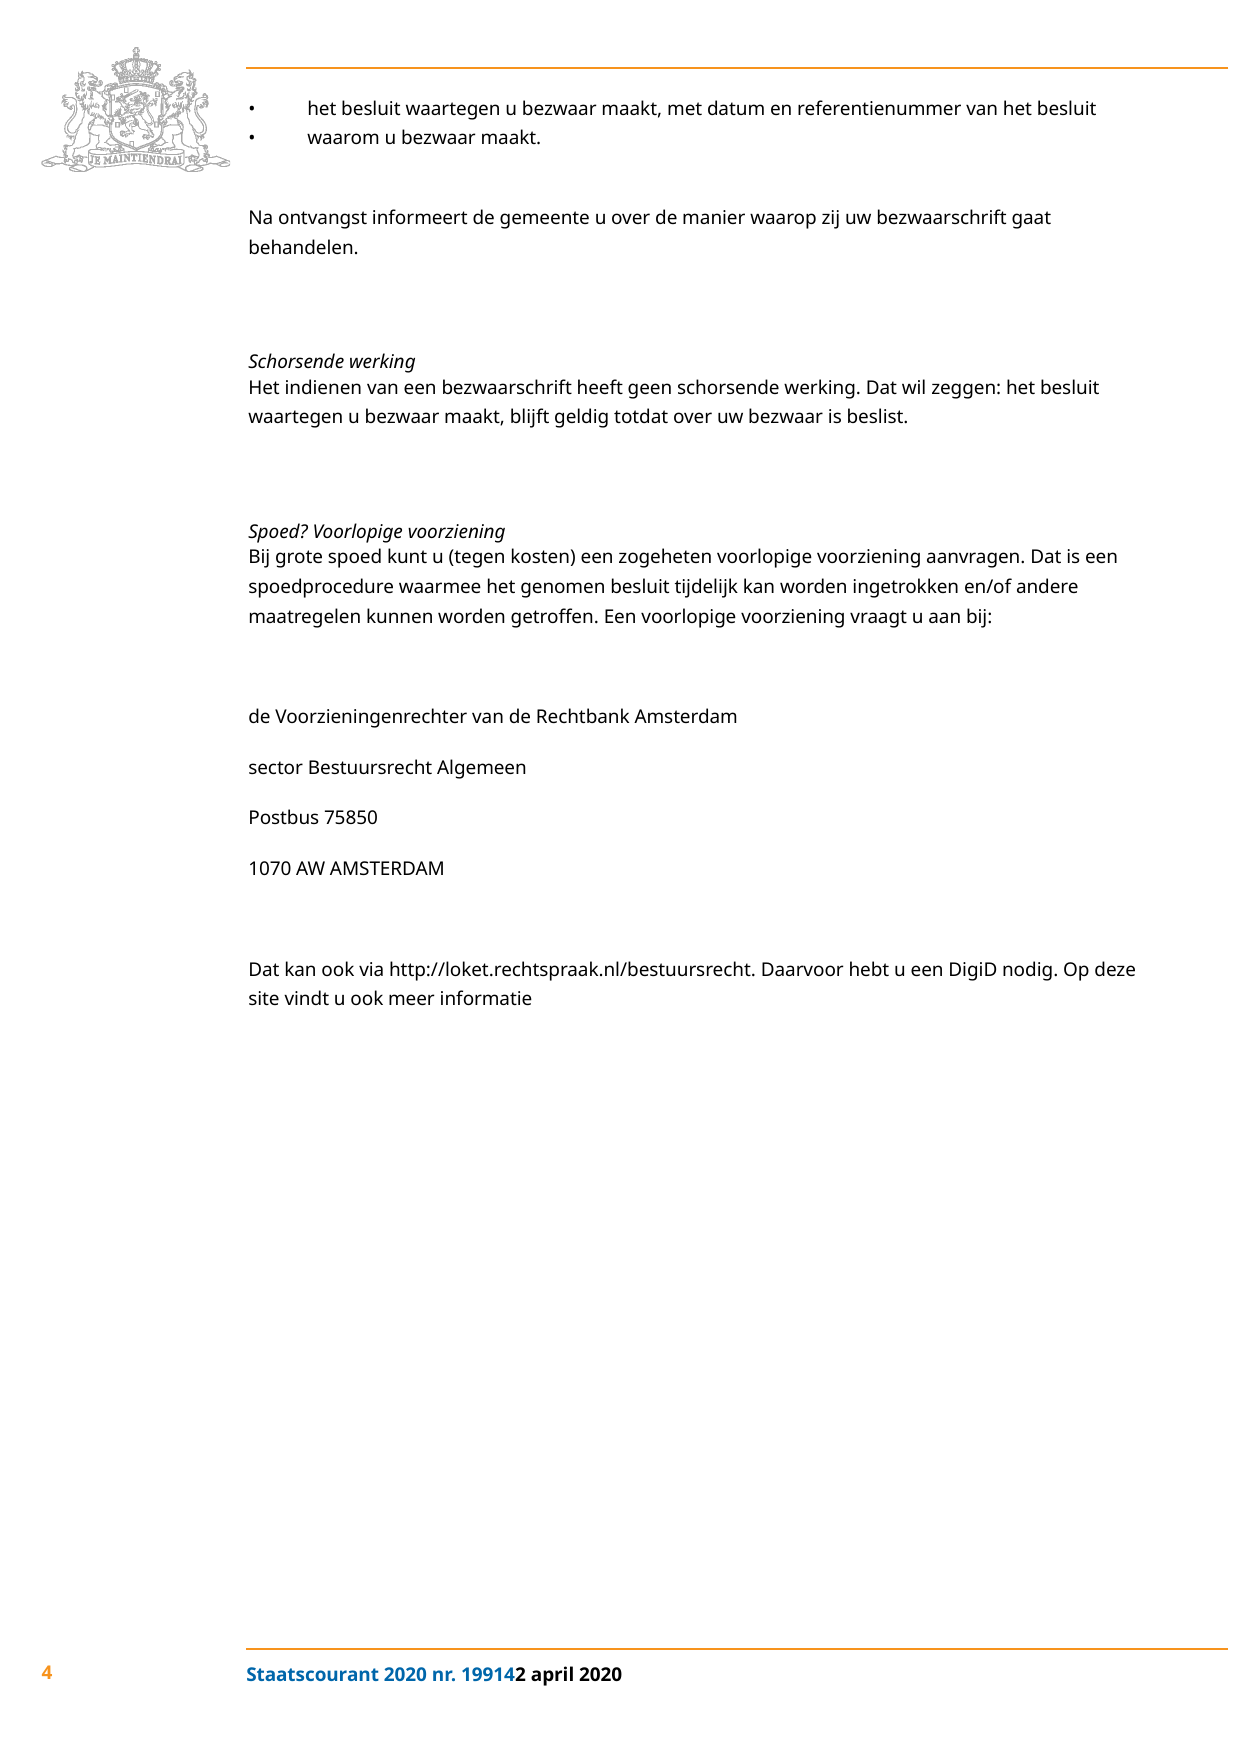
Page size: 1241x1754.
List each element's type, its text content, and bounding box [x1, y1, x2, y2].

list het besluit waartegen u bezwaar maakt, met datum en referentienummer van het besluit [248, 95, 1152, 121]
text Spoed? Voorlopige voorziening [248, 518, 1152, 544]
text Postbus 75850 [248, 804, 1152, 830]
text Dat kan ook via http://loket.rechtspraak.nl/bestuursrecht. Daarvoor hebt u een DigiD nodig. Op deze site vindt u ook meer informatie [248, 956, 1152, 1011]
text de Voorzieningenrechter van de Rechtbank Amsterdam [248, 704, 1152, 729]
text sector Bestuursrecht Algemeen [248, 754, 1152, 780]
list waarom u bezwaar maakt. [248, 124, 1152, 150]
picture [41, 47, 231, 172]
text Na ontvangst informeert de gemeente u over de manier waarop zij uw bezwaarschrift gaat behandelen. [248, 204, 1152, 260]
text Schorsende werking [248, 348, 1152, 374]
text 1070 AW AMSTERDAM [248, 855, 1152, 881]
text Het indienen van een bezwaarschrift heeft geen schorsende werking. Dat wil zeggen: het besluit waartegen u bezwaar maakt, blijft geldig totdat over uw bezwaar is beslist. [248, 374, 1152, 429]
text Bij grote spoed kunt u (tegen kosten) een zogeheten voorlopige voorziening aanvragen. Dat is een spoedprocedure waarmee het genomen besluit tijdelijk kan worden ingetrokken en/of andere maatregelen kunnen worden getroffen. Een voorlopige voorziening vraagt u aan bij: [248, 544, 1152, 629]
